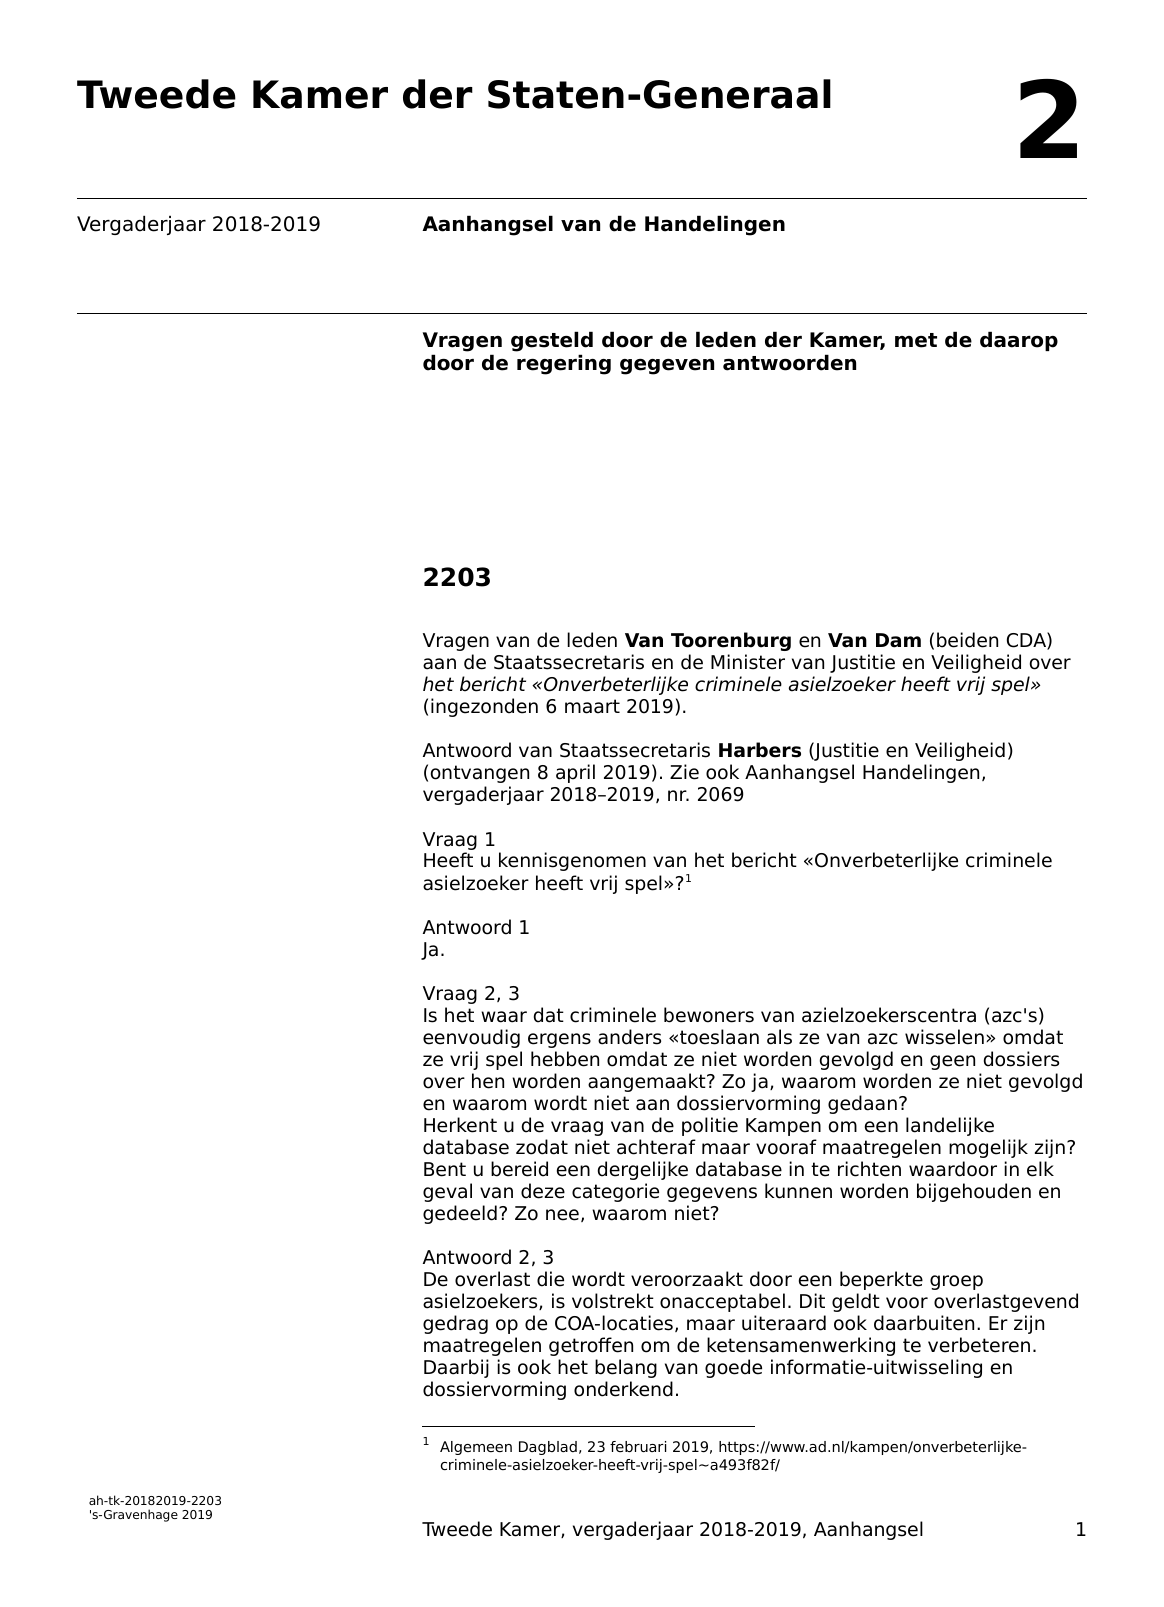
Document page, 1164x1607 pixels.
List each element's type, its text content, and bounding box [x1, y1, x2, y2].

table_cell [77, 314, 422, 375]
table_cell Vragen gesteld door de leden der Kamer, met de daarop door de regering gegeven antwoorden [422, 314, 1087, 375]
text Vragen van de leden Van Toorenburg en Van Dam (beiden CDA) aan de Staatssecretaris en de Minister van Justitie en Veiligheid over het bericht «Onverbeterlijke criminele asielzoeker heeft vrij spel» (ingezonden 6 maart 2019). [422, 630, 1087, 718]
text Herkent u de vraag van de politie Kampen om een landelijke database zodat niet achteraf maar vooraf maatregelen mogelijk zijn? Bent u bereid een dergelijke database in te richten waardoor in elk geval van deze categorie gegevens kunnen worden bijgehouden en gedeeld? Zo nee, waarom niet? [422, 1114, 1087, 1224]
text Heeft u kennisgenomen van het bericht «Onverbeterlijke criminele asielzoeker heeft vrij spel»? [422, 850, 1087, 894]
text Algemeen Dagblad, 23 februari 2019, https://www.ad.nl/kampen/onverbeterlijke-criminele-asielzoeker-heeft-vrij-spel~a493f82f/ [422, 1435, 1087, 1474]
text Antwoord 2, 3 [422, 1247, 1087, 1269]
text Antwoord 1 [422, 917, 1087, 938]
text Antwoord van Staatssecretaris Harbers (Justitie en Veiligheid) (ontvangen 8 april 2019). Zie ook Aanhangsel Handelingen, vergaderjaar 2018–2019, nr. 2069 [422, 740, 1087, 806]
table_cell Vergaderjaar 2018-2019 [77, 199, 422, 313]
text 2203 [422, 563, 1087, 592]
text 's-Gravenhage 2019 [88, 1508, 323, 1522]
table_cell Aanhangsel van de Handelingen [422, 199, 1087, 313]
text ah-tk-20182019-2203 [88, 1494, 323, 1508]
text Vraag 2, 3 [422, 983, 1087, 1005]
table_header Tweede Kamer der Staten-Generaal [77, 59, 886, 198]
text De overlast die wordt veroorzaakt door een beperkte groep asielzoekers, is volstrekt onacceptabel. Dit geldt voor overlastgevend gedrag op de COA-locaties, maar uiteraard ook daarbuiten. Er zijn maatregelen getroffen om de ketensamenwerking te verbeteren. Daarbij is ook het belang van goede informatie-uitwisseling en dossiervorming onderkend. [422, 1269, 1087, 1401]
table_header 2 [886, 59, 1087, 198]
text Ja. [422, 938, 1087, 961]
text Vraag 1 [422, 828, 1087, 850]
text Is het waar dat criminele bewoners van azielzoekerscentra (azc's) eenvoudig ergens anders «toeslaan als ze van azc wisselen» omdat ze vrij spel hebben omdat ze niet worden gevolgd en geen dossiers over hen worden aangemaakt? Zo ja, waarom worden ze niet gevolgd en waarom wordt niet aan dossiervorming gedaan? [422, 1005, 1087, 1114]
